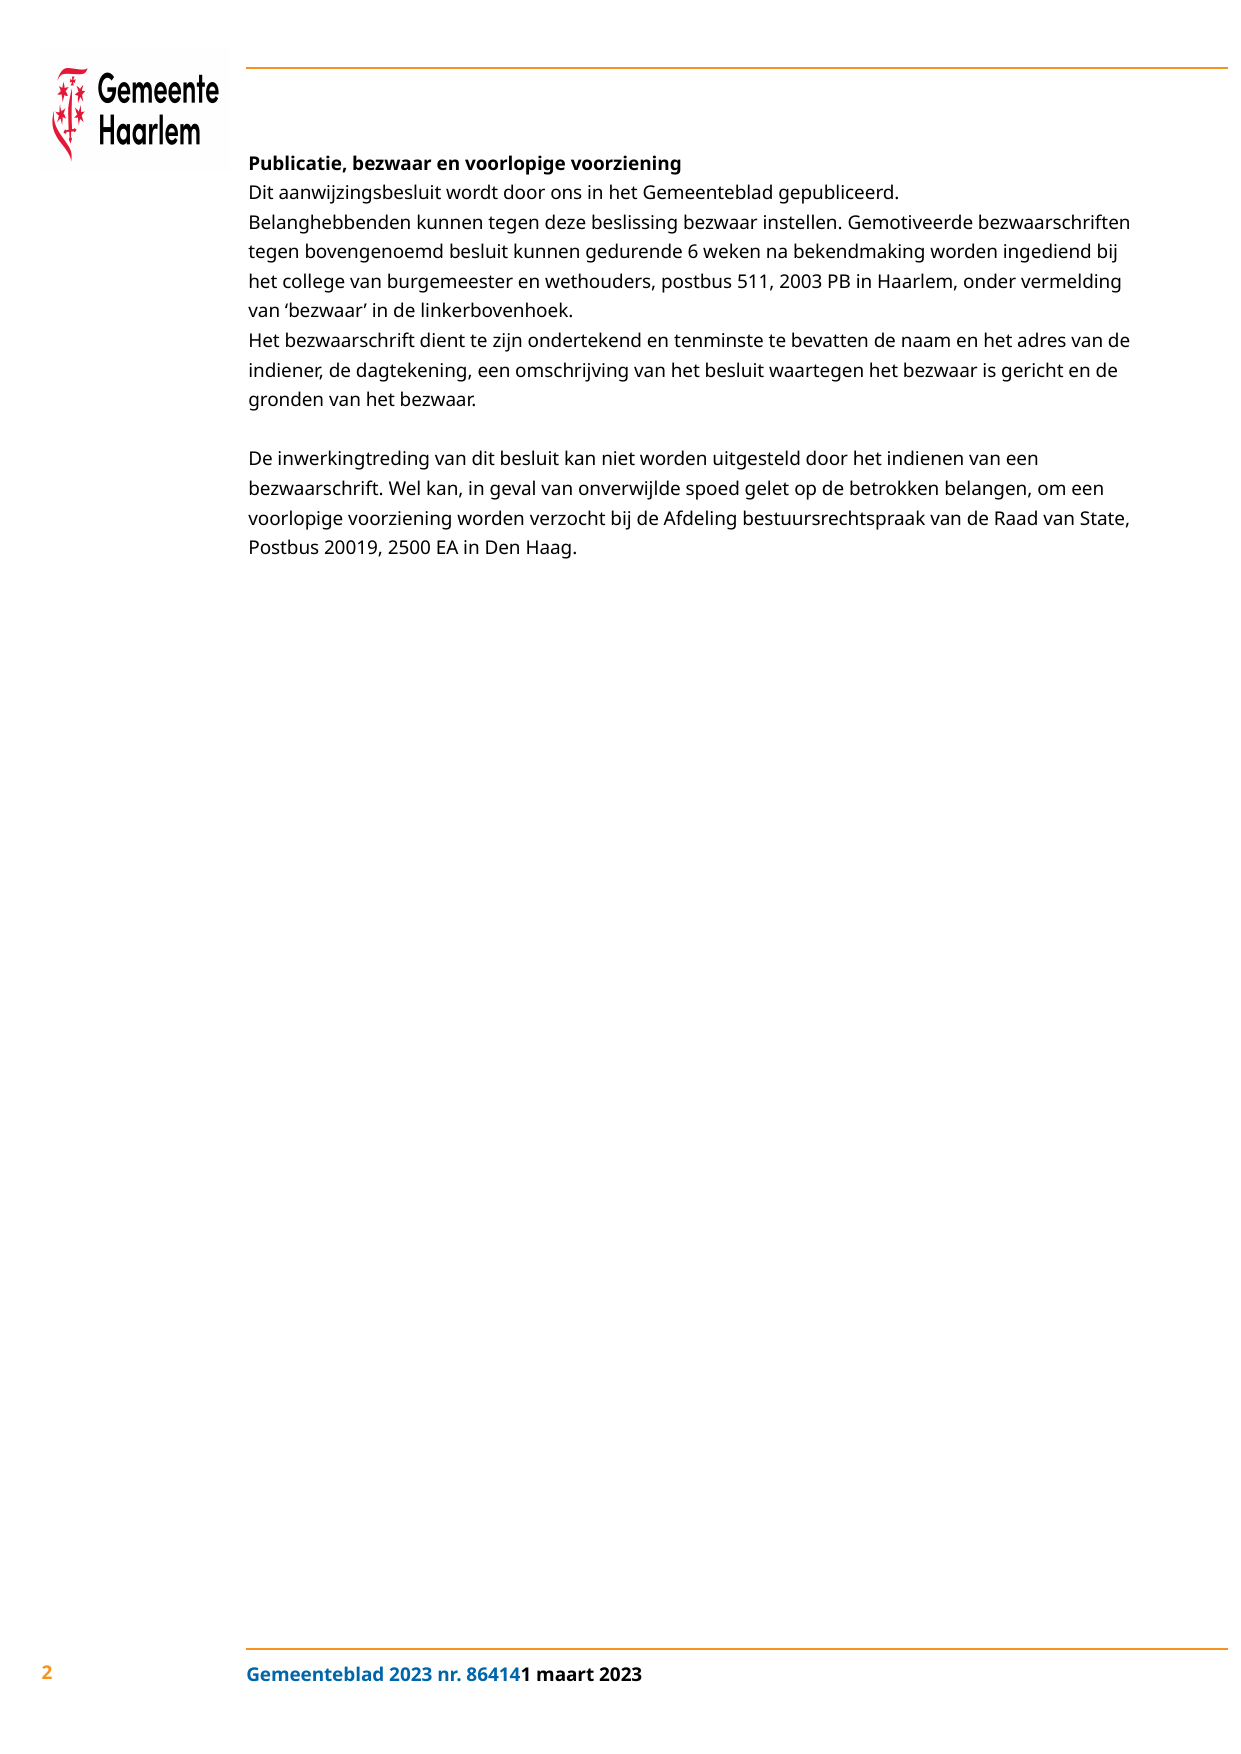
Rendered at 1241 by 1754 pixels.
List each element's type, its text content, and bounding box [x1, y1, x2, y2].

text Publicatie, bezwaar en voorlopige voorziening [248, 150, 1152, 175]
text De inwerkingtreding van dit besluit kan niet worden uitgesteld door het indienen van een bezwaarschrift. Wel kan, in geval van onverwijlde spoed gelet op de betrokken belangen, om een voorlopige voorziening worden verzocht bij de Afdeling bestuursrechtspraak van de Raad van State, Postbus 20019, 2500 EA in Den Haag. [248, 446, 1152, 560]
text Belanghebbenden kunnen tegen deze beslissing bezwaar instellen. Gemotiveerde bezwaarschriften tegen bovengenoemd besluit kunnen gedurende 6 weken na bekendmaking worden ingediend bij het college van burgemeester en wethouders, postbus 511, 2003 PB in Haarlem, onder vermelding van ‘bezwaar’ in de linkerbovenhoek. [248, 209, 1152, 323]
text Het bezwaarschrift dient te zijn ondertekend en tenminste te bevatten de naam en het adres van de indiener, de dagtekening, een omschrijving van het besluit waartegen het bezwaar is gericht en de gronden van het bezwaar. [248, 327, 1152, 412]
text Dit aanwijzingsbesluit wordt door ons in het Gemeenteblad gepubliceerd. [248, 179, 1152, 205]
picture [41, 47, 231, 172]
